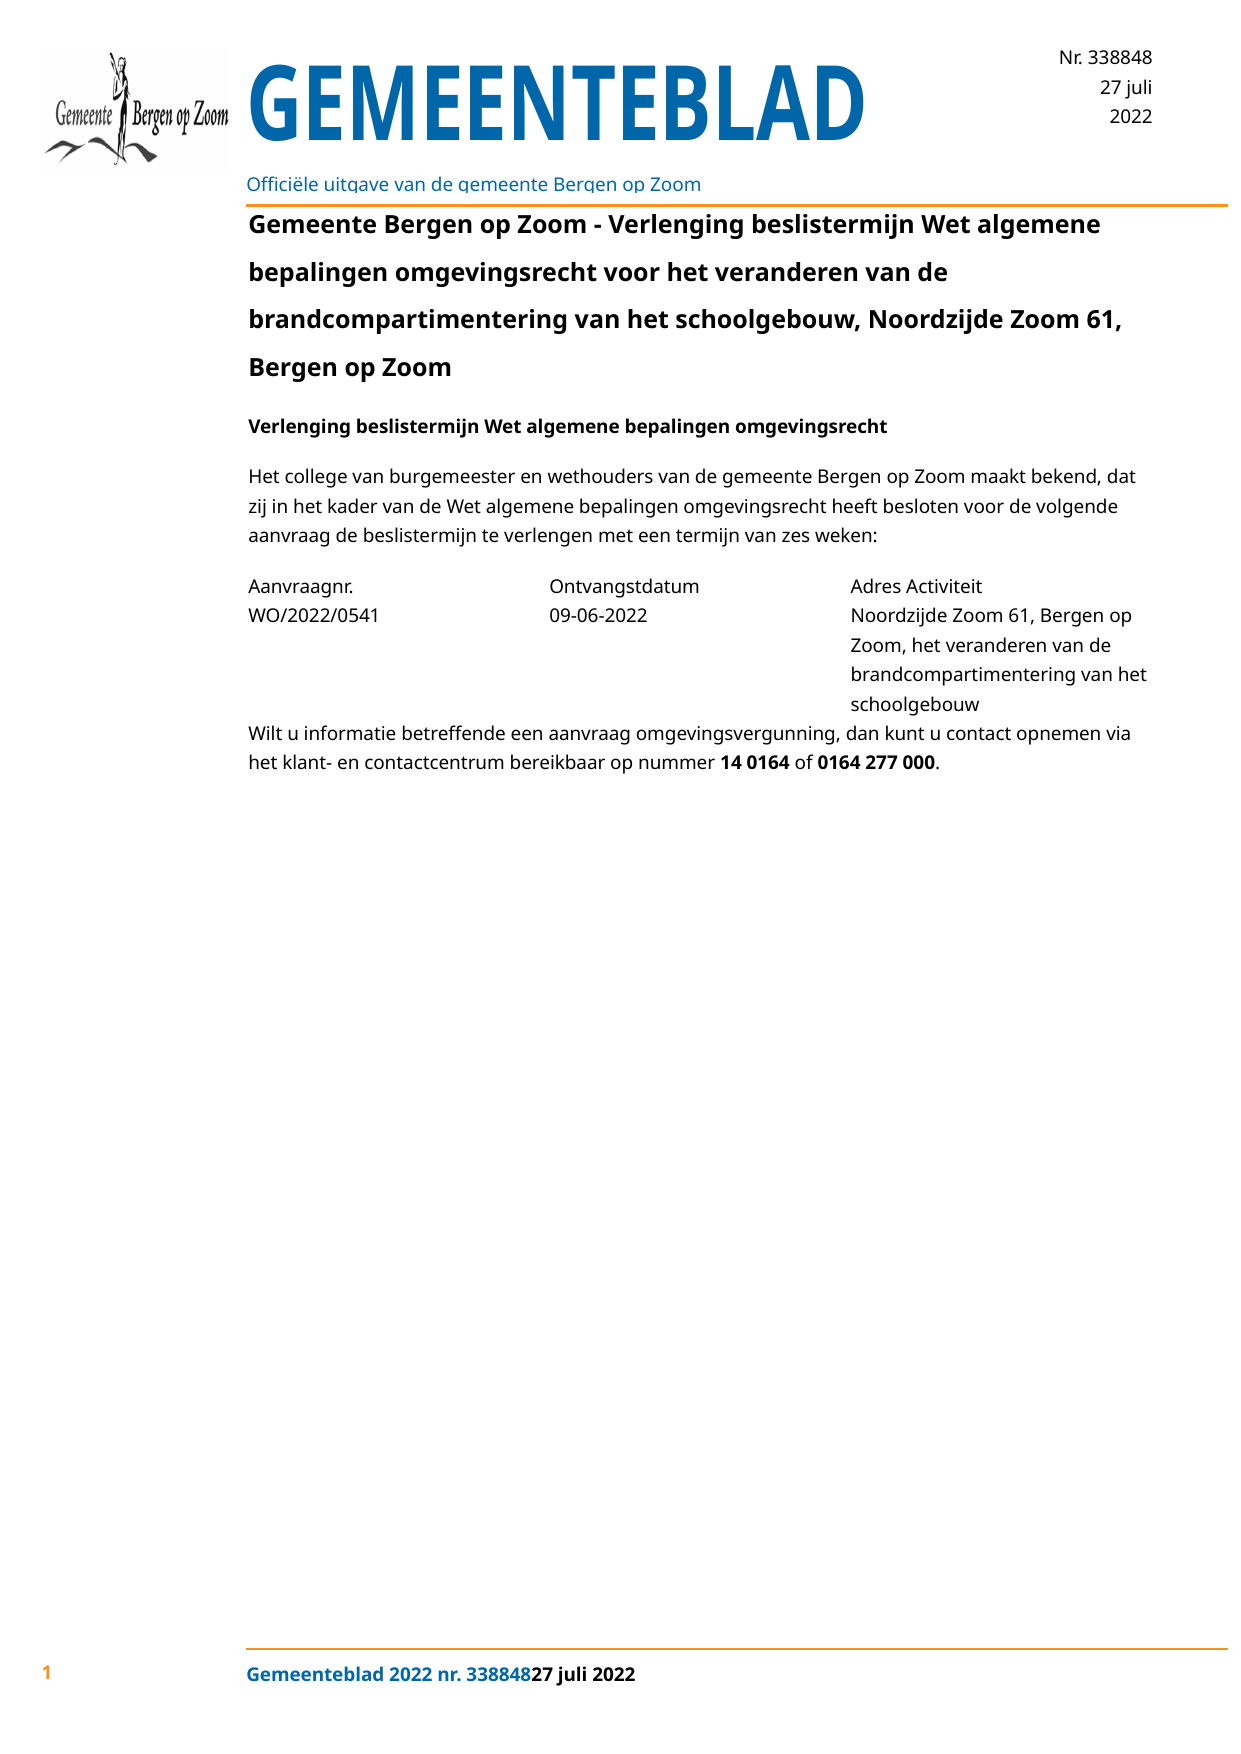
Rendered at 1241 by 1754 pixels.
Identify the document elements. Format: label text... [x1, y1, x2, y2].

table_header WO/2022/0541 [248, 602, 549, 717]
table_header Adres Activiteit [850, 573, 1152, 599]
text Wilt u informatie betreffende een aanvraag omgevingsvergunning, dan kunt u contact opnemen via het klant- en contactcentrum bereikbaar op nummer 14 0164 of 0164 277 000. [248, 720, 1152, 775]
table_header Noordzijde Zoom 61, Bergen op Zoom, het veranderen van de brandcompartimentering van het schoolgebouw [850, 602, 1152, 717]
table_header Ontvangstdatum [549, 573, 850, 599]
text Gemeente Bergen op Zoom - Verlenging beslistermijn Wet algemene bepalingen omgevingsrecht voor het veranderen van de brandcompartimentering van het schoolgebouw, Noordzijde Zoom 61, Bergen op Zoom [248, 207, 1152, 384]
table_header 09-06-2022 [549, 602, 850, 717]
picture [41, 47, 231, 172]
table_header Aanvraagnr. [248, 573, 549, 599]
text Het college van burgemeester en wethouders van de gemeente Bergen op Zoom maakt bekend, dat zij in het kader van de Wet algemene bepalingen omgevingsrecht heeft besloten voor de volgende aanvraag de beslistermijn te verlengen met een termijn van zes weken: [248, 463, 1152, 548]
text Verlenging beslistermijn Wet algemene bepalingen omgevingsrecht [248, 413, 1152, 439]
